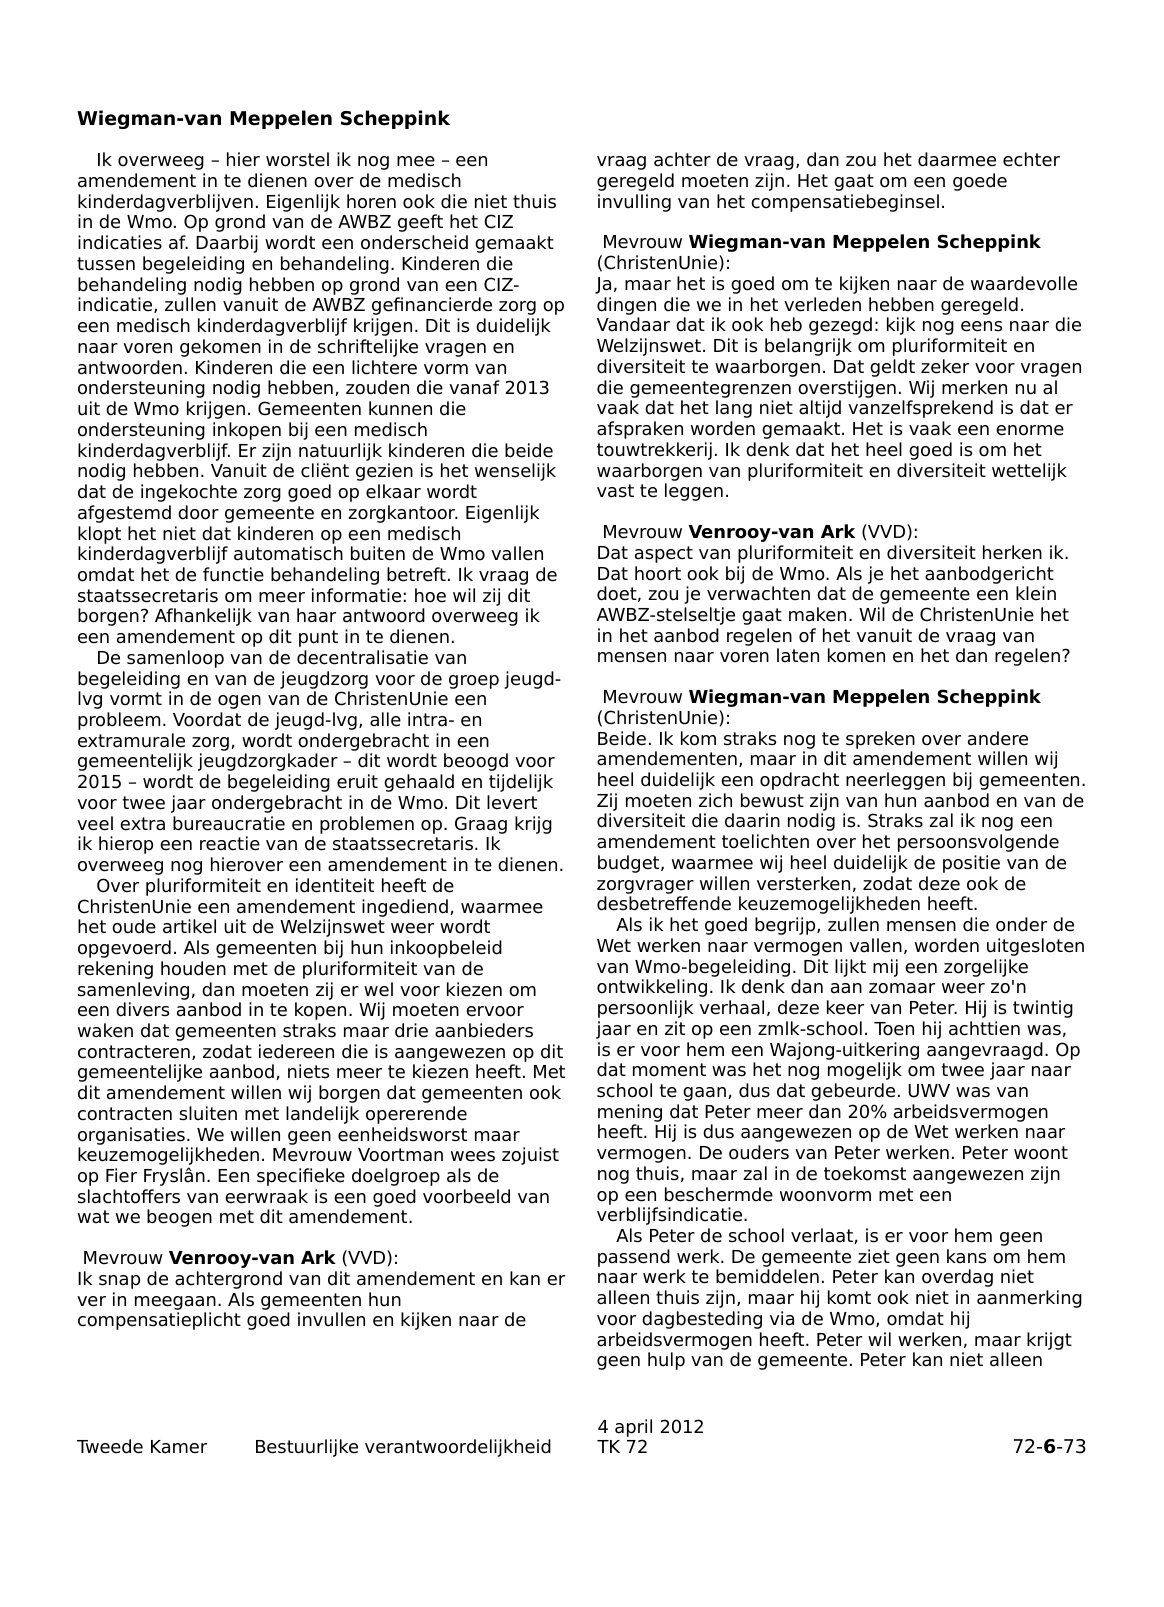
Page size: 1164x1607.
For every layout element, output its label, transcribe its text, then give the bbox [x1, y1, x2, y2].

text Over pluriformiteit en identiteit heeft de ChristenUnie een amendement ingediend, waarmee het oude artikel uit de Welzijnswet weer wordt opgevoerd. Als gemeenten bij hun inkoopbeleid rekening houden met de pluriformiteit van de samenleving, dan moeten zij er wel voor kiezen om een divers aanbod in te kopen. Wij moeten ervoor waken dat gemeenten straks maar drie aanbieders contracteren, zodat iedereen die is aangewezen op dit gemeentelijke aanbod, niets meer te kiezen heeft. Met dit amendement willen wij borgen dat gemeenten ook contracten sluiten met landelijk opererende organisaties. We willen geen eenheidsworst maar keuzemogelijkheden. Mevrouw Voortman wees zojuist op Fier Fryslân. Een specifieke doelgroep als de slachtoffers van eerwraak is een goed voorbeeld van wat we beogen met dit amendement. [77, 876, 567, 1228]
text Ik snap de achtergrond van dit amendement en kan er ver in meegaan. Als gemeenten hun compensatieplicht goed invullen en kijken naar de [77, 1269, 567, 1331]
text Mevrouw Wiegman-van Meppelen Scheppink (ChristenUnie): [596, 232, 1087, 274]
text Mevrouw Venrooy-van Ark (VVD): [596, 522, 1087, 543]
text Beide. Ik kom straks nog te spreken over andere amendementen, maar in dit amendement willen wij heel duidelijk een opdracht neerleggen bij gemeenten. Zij moeten zich bewust zijn van hun aanbod en van de diversiteit die daarin nodig is. Straks zal ik nog een amendement toelichten over het persoonsvolgende budget, waarmee wij heel duidelijk de positie van de zorgvrager willen versterken, zodat deze ook de desbetreffende keuzemogelijkheden heeft. [596, 728, 1087, 915]
text Mevrouw Venrooy-van Ark (VVD): [77, 1248, 567, 1269]
text De samenloop van de decentralisatie van begeleiding en van de jeugdzorg voor de groep jeugd-lvg vormt in de ogen van de ChristenUnie een probleem. Voordat de jeugd-lvg, alle intra- en extramurale zorg, wordt ondergebracht in een gemeentelijk jeugdzorgkader – dit wordt beoogd voor 2015 – wordt de begeleiding eruit gehaald en tijdelijk voor twee jaar ondergebracht in de Wmo. Dit levert veel extra bureaucratie en problemen op. Graag krijg ik hierop een reactie van de staatssecretaris. Ik overweeg nog hierover een amendement in te dienen. [77, 648, 567, 876]
text vraag achter de vraag, dan zou het daarmee echter geregeld moeten zijn. Het gaat om een goede invulling van het compensatiebeginsel. [596, 150, 1087, 212]
text Als Peter de school verlaat, is er voor hem geen passend werk. De gemeente ziet geen kans om hem naar werk te bemiddelen. Peter kan overdag niet alleen thuis zijn, maar hij komt ook niet in aanmerking voor dagbesteding via de Wmo, omdat hij arbeidsvermogen heeft. Peter wil werken, maar krijgt geen hulp van de gemeente. Peter kan niet alleen [596, 1226, 1087, 1371]
text Dat aspect van pluriformiteit en diversiteit herken ik. Dat hoort ook bij de Wmo. Als je het aanbodgericht doet, zou je verwachten dat de gemeente een klein AWBZ-stelseltje gaat maken. Wil de ChristenUnie het in het aanbod regelen of het vanuit de vraag van mensen naar voren laten komen en het dan regelen? [596, 543, 1087, 667]
text Ja, maar het is goed om te kijken naar de waardevolle dingen die we in het verleden hebben geregeld. Vandaar dat ik ook heb gezegd: kijk nog eens naar die Welzijnswet. Dit is belangrijk om pluriformiteit en diversiteit te waarborgen. Dat geldt zeker voor vragen die gemeentegrenzen overstijgen. Wij merken nu al vaak dat het lang niet altijd vanzelfsprekend is dat er afspraken worden gemaakt. Het is vaak een enorme touwtrekkerij. Ik denk dat het heel goed is om het waarborgen van pluriformiteit en diversiteit wettelijk vast te leggen. [596, 274, 1087, 502]
text Ik overweeg – hier worstel ik nog mee – een amendement in te dienen over de medisch kinderdagverblijven. Eigenlijk horen ook die niet thuis in de Wmo. Op grond van de AWBZ geeft het CIZ indicaties af. Daarbij wordt een onderscheid gemaakt tussen begeleiding en behandeling. Kinderen die behandeling nodig hebben op grond van een CIZ-indicatie, zullen vanuit de AWBZ gefinancierde zorg op een medisch kinderdagverblijf krijgen. Dit is duidelijk naar voren gekomen in de schriftelijke vragen en antwoorden. Kinderen die een lichtere vorm van ondersteuning nodig hebben, zouden die vanaf 2013 uit de Wmo krijgen. Gemeenten kunnen die ondersteuning inkopen bij een medisch kinderdagverblijf. Er zijn natuurlijk kinderen die beide nodig hebben. Vanuit de cliënt gezien is het wenselijk dat de ingekochte zorg goed op elkaar wordt afgestemd door gemeente en zorgkantoor. Eigenlijk klopt het niet dat kinderen op een medisch kinderdagverblijf automatisch buiten de Wmo vallen omdat het de functie behandeling betreft. Ik vraag de staatssecretaris om meer informatie: hoe wil zij dit borgen? Afhankelijk van haar antwoord overweeg ik een amendement op dit punt in te dienen. [77, 150, 567, 648]
text Als ik het goed begrijp, zullen mensen die onder de Wet werken naar vermogen vallen, worden uitgesloten van Wmo-begeleiding. Dit lijkt mij een zorgelijke ontwikkeling. Ik denk dan aan zomaar weer zo'n persoonlijk verhaal, deze keer van Peter. Hij is twintig jaar en zit op een zmlk-school. Toen hij achttien was, is er voor hem een Wajong-uitkering aangevraagd. Op dat moment was het nog mogelijk om twee jaar naar school te gaan, dus dat gebeurde. UWV was van mening dat Peter meer dan 20% arbeidsvermogen heeft. Hij is dus aangewezen op de Wet werken naar vermogen. De ouders van Peter werken. Peter woont nog thuis, maar zal in de toekomst aangewezen zijn op een beschermde woonvorm met een verblijfsindicatie. [596, 915, 1087, 1226]
text Mevrouw Wiegman-van Meppelen Scheppink (ChristenUnie): [596, 687, 1087, 728]
